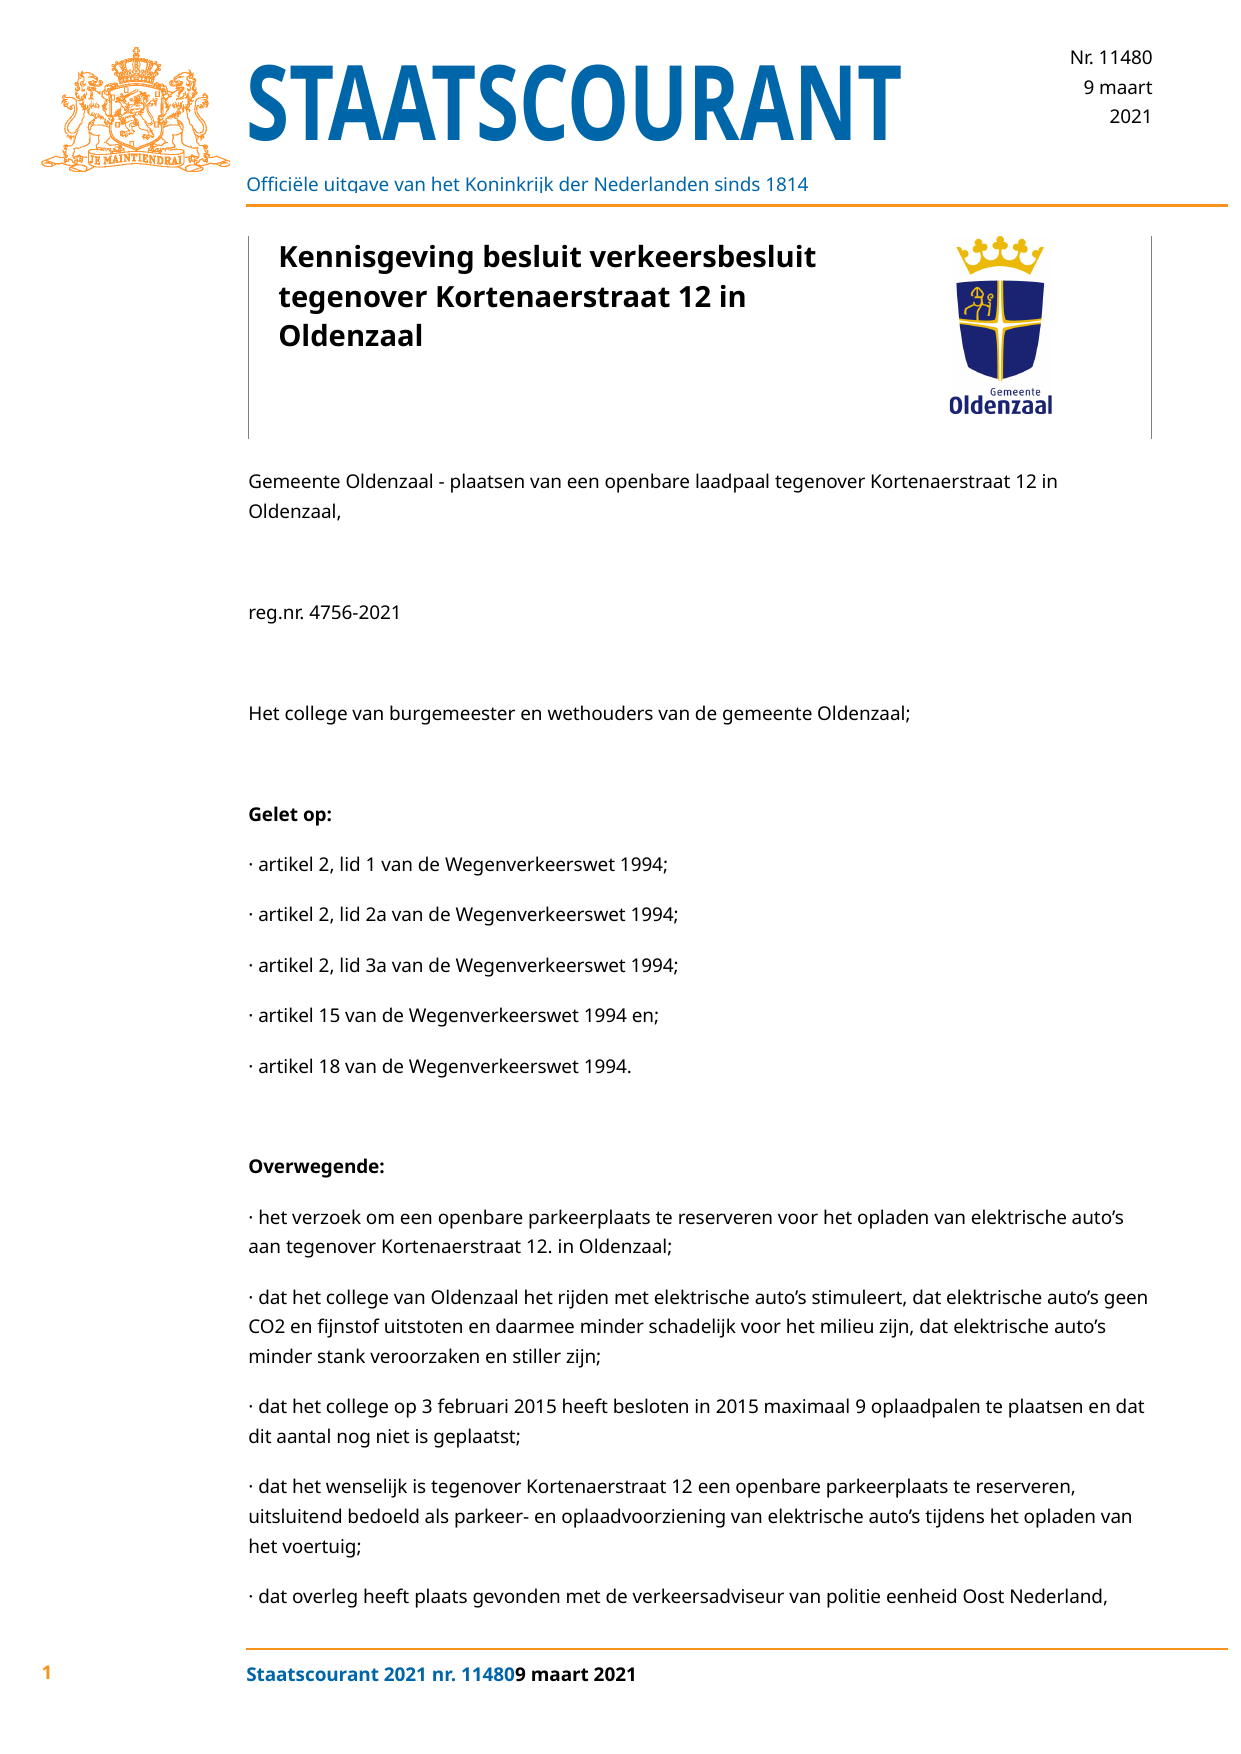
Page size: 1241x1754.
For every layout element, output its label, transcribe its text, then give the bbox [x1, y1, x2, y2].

text · dat het wenselijk is tegenover Kortenaerstraat 12 een openbare parkeerplaats te reserveren, uitsluitend bedoeld als parkeer- en oplaadvoorziening van elektrische auto’s tijdens het opladen van het voertuig; [248, 1474, 1152, 1558]
text · artikel 2, lid 1 van de Wegenverkeerswet 1994; [248, 851, 1152, 877]
text · artikel 2, lid 2a van de Wegenverkeerswet 1994; [248, 902, 1152, 927]
text · dat het college op 3 februari 2015 heeft besloten in 2015 maximaal 9 oplaadpalen te plaatsen en dat dit aantal nog niet is geplaatst; [248, 1394, 1152, 1449]
text · het verzoek om een openbare parkeerplaats te reserveren voor het opladen van elektrische auto’s aan tegenover Kortenaerstraat 12. in Oldenzaal; [248, 1204, 1152, 1259]
text · artikel 15 van de Wegenverkeerswet 1994 en; [248, 1002, 1152, 1028]
text · dat het college van Oldenzaal het rijden met elektrische auto’s stimuleert, dat elektrische auto’s geen CO2 en fijnstof uitstoten en daarmee minder schadelijk voor het milieu zijn, dat elektrische auto’s minder stank veroorzaken en stiller zijn; [248, 1284, 1152, 1369]
table_header Kennisgeving besluit verkeersbesluit tegenover Kortenaerstraat 12 in Oldenzaal [249, 236, 850, 439]
text · artikel 18 van de Wegenverkeerswet 1994. [248, 1053, 1152, 1078]
picture [949, 236, 1052, 414]
text · artikel 2, lid 3a van de Wegenverkeerswet 1994; [248, 952, 1152, 978]
text Gemeente Oldenzaal - plaatsen van een openbare laadpaal tegenover Kortenaerstraat 12 in Oldenzaal, [248, 469, 1152, 524]
picture [41, 47, 231, 172]
text reg.nr. 4756-2021 [248, 599, 1152, 625]
table_header [850, 236, 949, 413]
table_header [1052, 236, 1151, 413]
text Gelet op: [248, 801, 1152, 826]
table_header [850, 414, 1151, 439]
text Overwegende: [248, 1154, 1152, 1179]
text · dat overleg heeft plaats gevonden met de verkeersadviseur van politie eenheid Oost Nederland, [248, 1583, 1152, 1609]
text Het college van burgemeester en wethouders van de gemeente Oldenzaal; [248, 700, 1152, 726]
